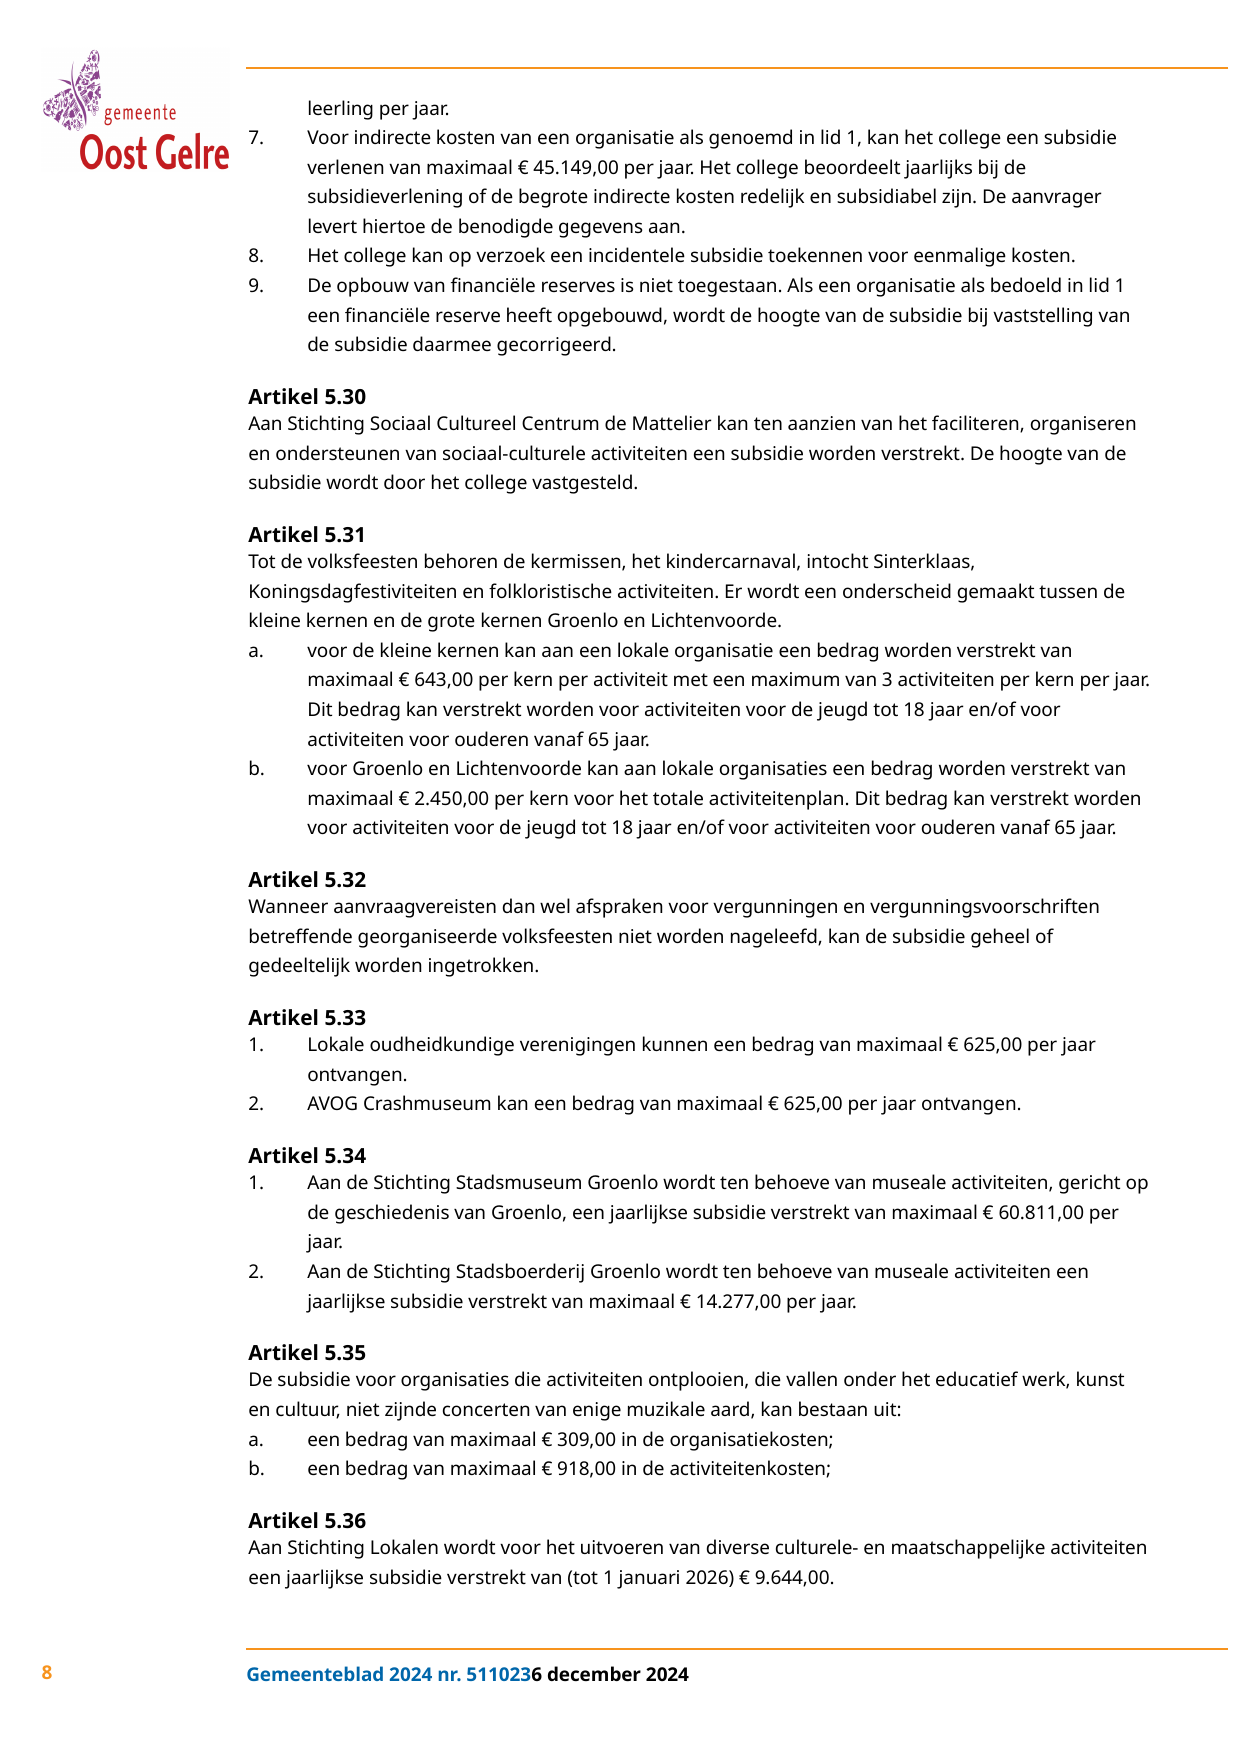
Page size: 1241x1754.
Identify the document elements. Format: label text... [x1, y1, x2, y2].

list een bedrag van maximaal € 309,00 in de organisatiekosten; [248, 1426, 1152, 1452]
list Het college kan op verzoek een incidentele subsidie toekennen voor eenmalige kosten. [248, 243, 1152, 268]
text Artikel 5.33 [248, 1003, 1152, 1031]
list Aan de Stichting Stadsboerderij Groenlo wordt ten behoeve van museale activiteiten een jaarlijkse subsidie verstrekt van maximaal € 14.277,00 per jaar. [248, 1258, 1152, 1313]
text De subsidie voor organisaties die activiteiten ontplooien, die vallen onder het educatief werk, kunst en cultuur, niet zijnde concerten van enige muzikale aard, kan bestaan uit: [248, 1367, 1152, 1422]
text Aan Stichting Lokalen wordt voor het uitvoeren van diverse culturele- en maatschappelijke activiteiten een jaarlijkse subsidie verstrekt van (tot 1 januari 2026) € 9.644,00. [248, 1534, 1152, 1589]
text Artikel 5.30 [248, 382, 1152, 410]
text Aan Stichting Sociaal Cultureel Centrum de Mattelier kan ten aanzien van het faciliteren, organiseren en ondersteunen van sociaal-culturele activiteiten een subsidie worden verstrekt. De hoogte van de subsidie wordt door het college vastgesteld. [248, 410, 1152, 495]
list AVOG Crashmuseum kan een bedrag van maximaal € 625,00 per jaar ontvangen. [248, 1091, 1152, 1116]
text Wanneer aanvraagvereisten dan wel afspraken voor vergunningen en vergunningsvoorschriften betreffende georganiseerde volksfeesten niet worden nageleefd, kan de subsidie geheel of gedeeltelijk worden ingetrokken. [248, 893, 1152, 978]
picture [41, 47, 231, 172]
text Artikel 5.36 [248, 1506, 1152, 1534]
list leerling per jaar. [248, 95, 1152, 121]
text Artikel 5.31 [248, 520, 1152, 548]
text Artikel 5.34 [248, 1141, 1152, 1169]
text Tot de volksfeesten behoren de kermissen, het kindercarnaval, intocht Sinterklaas, Koningsdagfestiviteiten en folkloristische activiteiten. Er wordt een onderscheid gemaakt tussen de kleine kernen en de grote kernen Groenlo en Lichtenvoorde. [248, 548, 1152, 633]
list een bedrag van maximaal € 918,00 in de activiteitenkosten; [248, 1455, 1152, 1481]
text Artikel 5.35 [248, 1338, 1152, 1367]
list voor Groenlo en Lichtenvoorde kan aan lokale organisaties een bedrag worden verstrekt van maximaal € 2.450,00 per kern voor het totale activiteitenplan. Dit bedrag kan verstrekt worden voor activiteiten voor de jeugd tot 18 jaar en/of voor activiteiten voor ouderen vanaf 65 jaar. [248, 755, 1152, 840]
list Aan de Stichting Stadsmuseum Groenlo wordt ten behoeve van museale activiteiten, gericht op de geschiedenis van Groenlo, een jaarlijkse subsidie verstrekt van maximaal € 60.811,00 per jaar. [248, 1169, 1152, 1254]
list voor de kleine kernen kan aan een lokale organisatie een bedrag worden verstrekt van maximaal € 643,00 per kern per activiteit met een maximum van 3 activiteiten per kern per jaar. Dit bedrag kan verstrekt worden voor activiteiten voor de jeugd tot 18 jaar en/of voor activiteiten voor ouderen vanaf 65 jaar. [248, 637, 1152, 752]
text Artikel 5.32 [248, 865, 1152, 893]
list Lokale oudheidkundige verenigingen kunnen een bedrag van maximaal € 625,00 per jaar ontvangen. [248, 1031, 1152, 1087]
list Voor indirecte kosten van een organisatie als genoemd in lid 1, kan het college een subsidie verlenen van maximaal € 45.149,00 per jaar. Het college beoordeelt jaarlijks bij de subsidieverlening of de begrote indirecte kosten redelijk en subsidiabel zijn. De aanvrager levert hiertoe de benodigde gegevens aan. [248, 124, 1152, 239]
list De opbouw van financiële reserves is niet toegestaan. Als een organisatie als bedoeld in lid 1 een financiële reserve heeft opgebouwd, wordt de hoogte van de subsidie bij vaststelling van de subsidie daarmee gecorrigeerd. [248, 272, 1152, 357]
